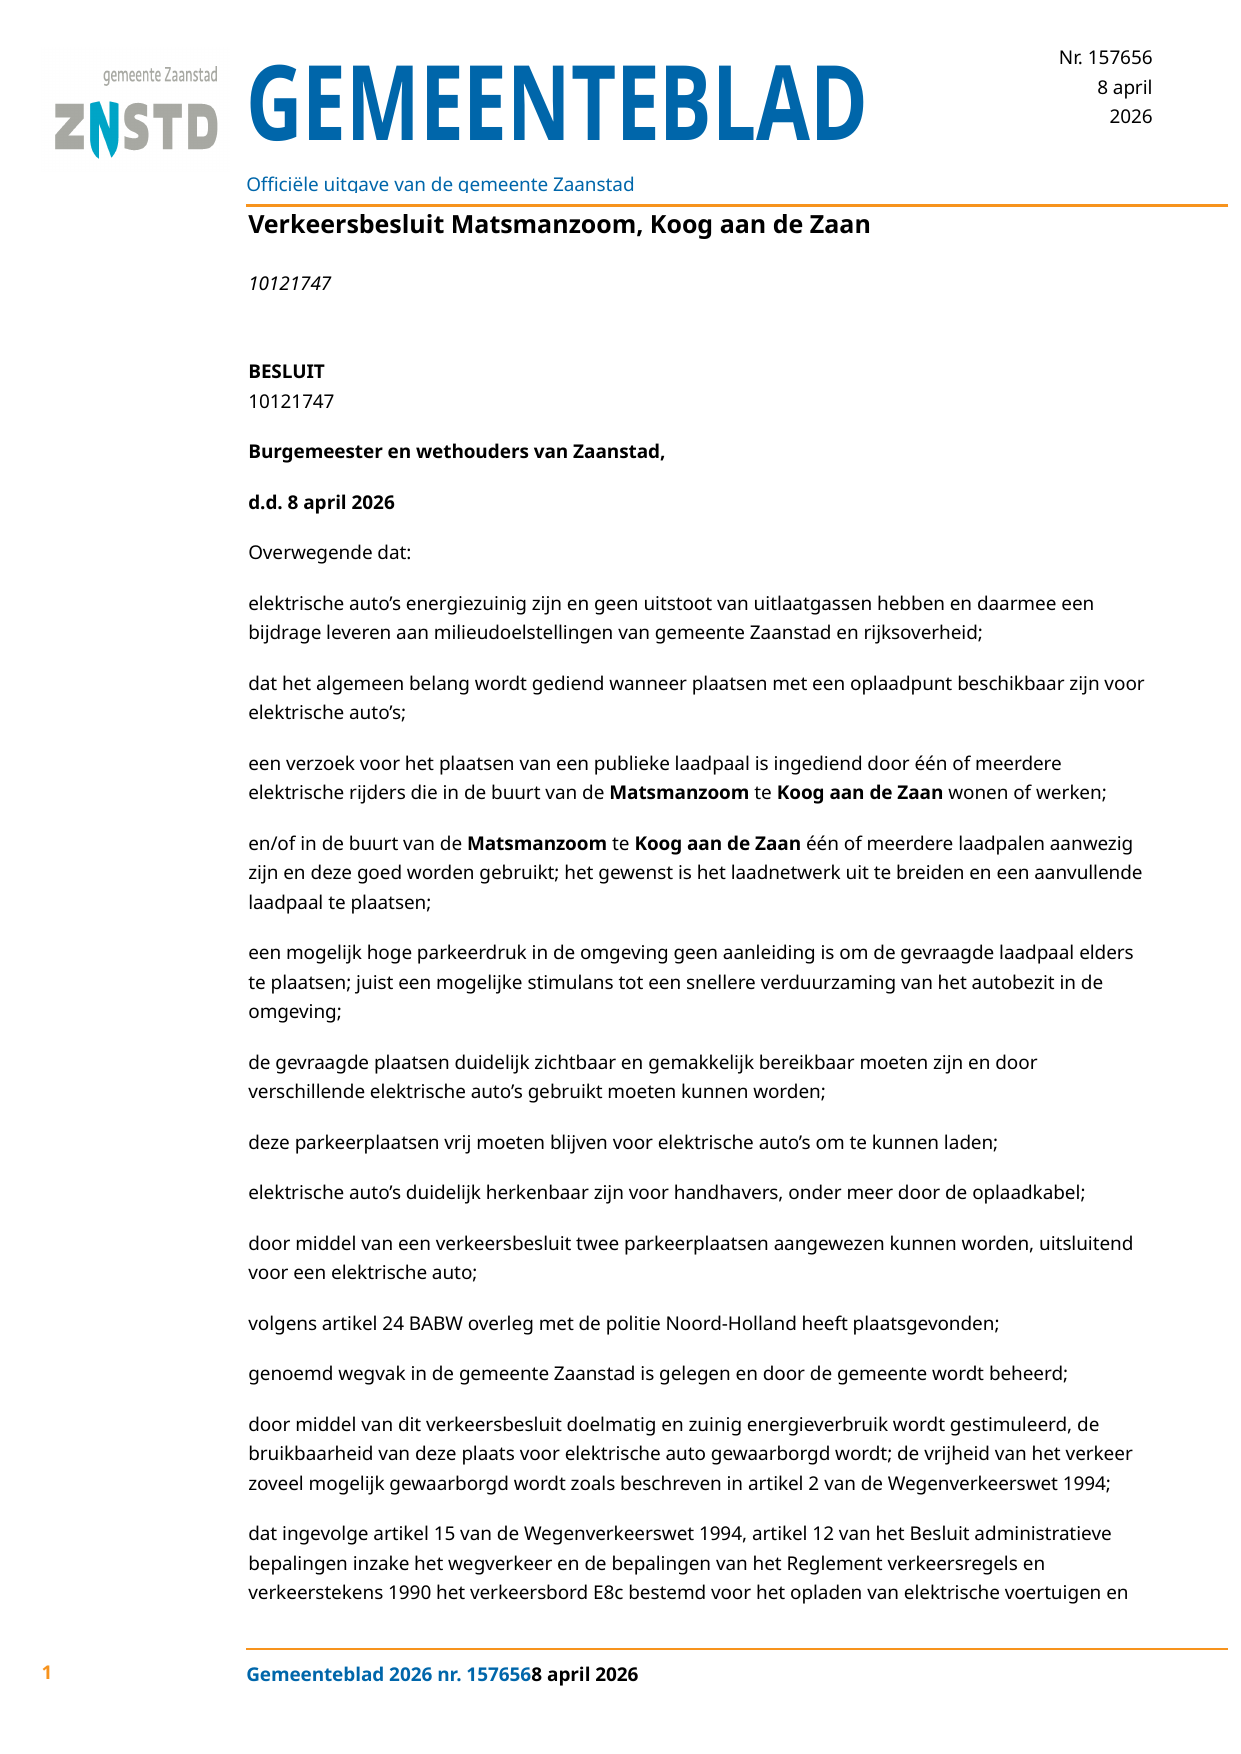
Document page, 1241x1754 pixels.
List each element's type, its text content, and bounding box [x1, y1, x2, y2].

text een mogelijk hoge parkeerdruk in de omgeving geen aanleiding is om de gevraagde laadpaal elders te plaatsen; juist een mogelijke stimulans tot een snellere verduurzaming van het autobezit in de omgeving; [248, 939, 1152, 1024]
text dat ingevolge artikel 15 van de Wegenverkeerswet 1994, artikel 12 van het Besluit administratieve bepalingen inzake het wegverkeer en de bepalingen van het Reglement verkeersregels en verkeerstekens 1990 het verkeersbord E8c bestemd voor het opladen van elektrische voertuigen en [248, 1520, 1152, 1605]
picture [41, 47, 231, 172]
text Verkeersbesluit Matsmanzoom, Koog aan de Zaan [248, 207, 1152, 241]
text elektrische auto’s energiezuinig zijn en geen uitstoot van uitlaatgassen hebben en daarmee een bijdrage leveren aan milieudoelstellingen van gemeente Zaanstad en rijksoverheid; [248, 590, 1152, 645]
text dat het algemeen belang wordt gediend wanneer plaatsen met een oplaadpunt beschikbaar zijn voor elektrische auto’s; [248, 670, 1152, 725]
text door middel van dit verkeersbesluit doelmatig en zuinig energieverbruik wordt gestimuleerd, de bruikbaarheid van deze plaats voor elektrische auto gewaarborgd wordt; de vrijheid van het verkeer zoveel mogelijk gewaarborgd wordt zoals beschreven in artikel 2 van de Wegenverkeerswet 1994; [248, 1411, 1152, 1496]
text Burgemeester en wethouders van Zaanstad, [248, 439, 1152, 464]
text d.d. 8 april 2026 [248, 489, 1152, 515]
text en/of in de buurt van de Matsmanzoom te Koog aan de Zaan één of meerdere laadpalen aanwezig zijn en deze goed worden gebruikt; het gewenst is het laadnetwerk uit te breiden en een aanvullende laadpaal te plaatsen; [248, 830, 1152, 915]
text genoemd wegvak in de gemeente Zaanstad is gelegen en door de gemeente wordt beheerd; [248, 1360, 1152, 1386]
text 10121747 [248, 388, 1152, 414]
text een verzoek voor het plaatsen van een publieke laadpaal is ingediend door één of meerdere elektrische rijders die in de buurt van de Matsmanzoom te Koog aan de Zaan wonen of werken; [248, 750, 1152, 805]
text elektrische auto’s duidelijk herkenbaar zijn voor handhavers, onder meer door de oplaadkabel; [248, 1179, 1152, 1205]
text volgens artikel 24 BABW overleg met de politie Noord-Holland heeft plaatsgevonden; [248, 1310, 1152, 1336]
text BESLUIT [248, 359, 1152, 384]
text deze parkeerplaatsen vrij moeten blijven voor elektrische auto’s om te kunnen laden; [248, 1129, 1152, 1155]
text door middel van een verkeersbesluit twee parkeerplaatsen aangewezen kunnen worden, uitsluitend voor een elektrische auto; [248, 1230, 1152, 1285]
text de gevraagde plaatsen duidelijk zichtbaar en gemakkelijk bereikbaar moeten zijn en door verschillende elektrische auto’s gebruikt moeten kunnen worden; [248, 1049, 1152, 1104]
text Overwegende dat: [248, 539, 1152, 565]
text 10121747 [248, 270, 1152, 296]
